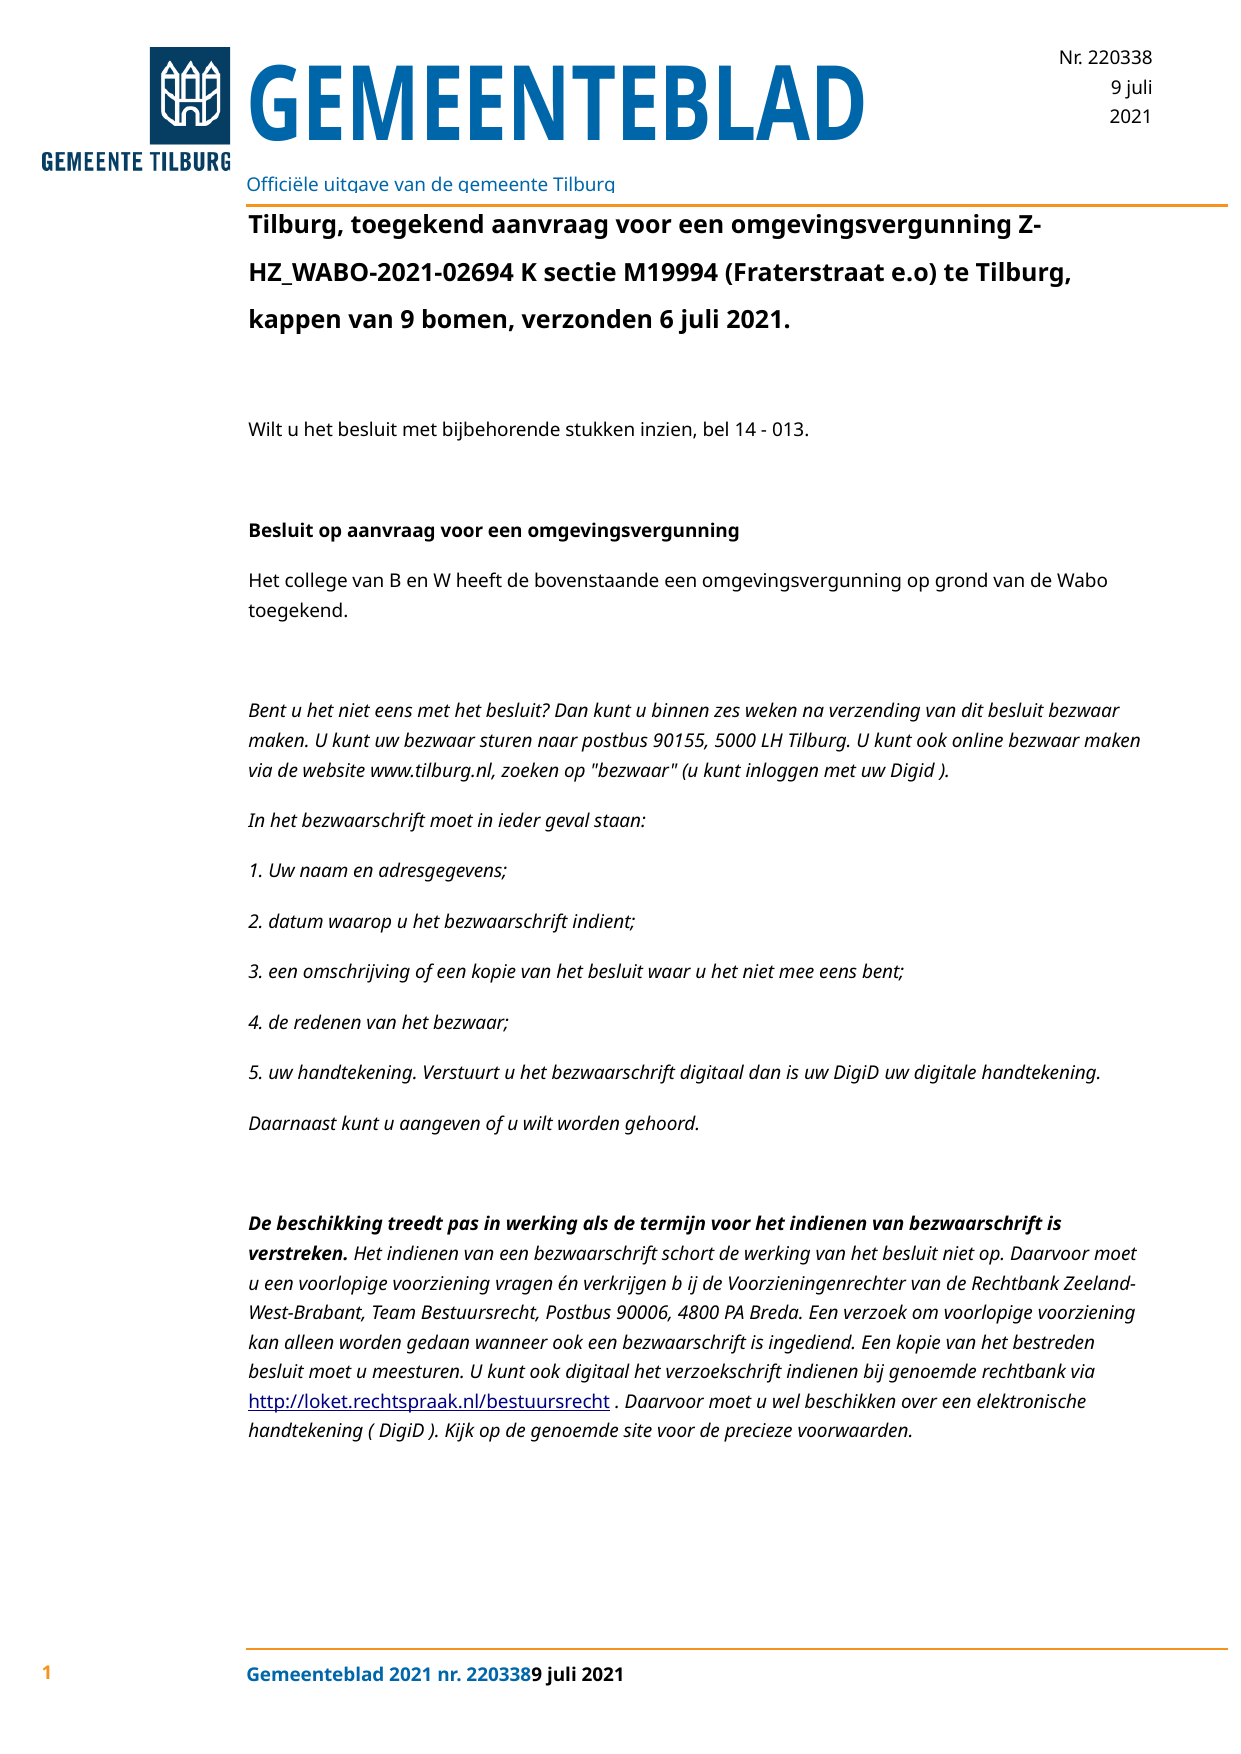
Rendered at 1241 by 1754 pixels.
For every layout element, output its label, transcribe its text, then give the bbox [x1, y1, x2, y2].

text Besluit op aanvraag voor een omgevingsvergunning [248, 517, 1152, 542]
text In het bezwaarschrift moet in ieder geval staan: [248, 807, 1152, 833]
text Wilt u het besluit met bijbehorende stukken inzien, bel 14 - 013. [248, 416, 1152, 442]
text Het college van B en W heeft de bovenstaande een omgevingsvergunning op grond van de Wabo toegekend. [248, 567, 1152, 622]
text 3. een omschrijving of een kopie van het besluit waar u het niet mee eens bent; [248, 958, 1152, 984]
text 2. datum waarop u het bezwaarschrift indient; [248, 908, 1152, 934]
text Bent u het niet eens met het besluit? Dan kunt u binnen zes weken na verzending van dit besluit bezwaar maken. U kunt uw bezwaar sturen naar postbus 90155, 5000 LH Tilburg. U kunt ook online bezwaar maken via de website www.tilburg.nl, zoeken op "bezwaar" (u kunt inloggen met uw Digid ). [248, 698, 1152, 782]
picture [41, 47, 231, 172]
text 4. de redenen van het bezwaar; [248, 1009, 1152, 1034]
text Daarnaast kunt u aangeven of u wilt worden gehoord. [248, 1110, 1152, 1135]
text 5. uw handtekening. Verstuurt u het bezwaarschrift digitaal dan is uw DigiD uw digitale handtekening. [248, 1059, 1152, 1085]
text De beschikking treedt pas in werking als de termijn voor het indienen van bezwaarschrift is verstreken. Het indienen van een bezwaarschrift schort de werking van het besluit niet op. Daarvoor moet u een voorlopige voorziening vragen én verkrijgen b ij de Voorzieningenrechter van de Rechtbank Zeeland-West-Brabant, Team Bestuursrecht, Postbus 90006, 4800 PA Breda. Een verzoek om voorlopige voorziening kan alleen worden gedaan wanneer ook een bezwaarschrift is ingediend. Een kopie van het bestreden besluit moet u meesturen. U kunt ook digitaal het verzoekschrift indienen bij genoemde rechtbank via http://loket.rechtspraak.nl/bestuursrecht . Daarvoor moet u wel beschikken over een elektronische handtekening ( DigiD ). Kijk op de genoemde site voor de precieze voorwaarden. [248, 1211, 1152, 1443]
text Tilburg, toegekend aanvraag voor een omgevingsvergunning Z-HZ_WABO-2021-02694 K sectie M19994 (Fraterstraat e.o) te Tilburg, kappen van 9 bomen, verzonden 6 juli 2021. [248, 207, 1152, 336]
text 1. Uw naam en adresgegevens; [248, 858, 1152, 883]
